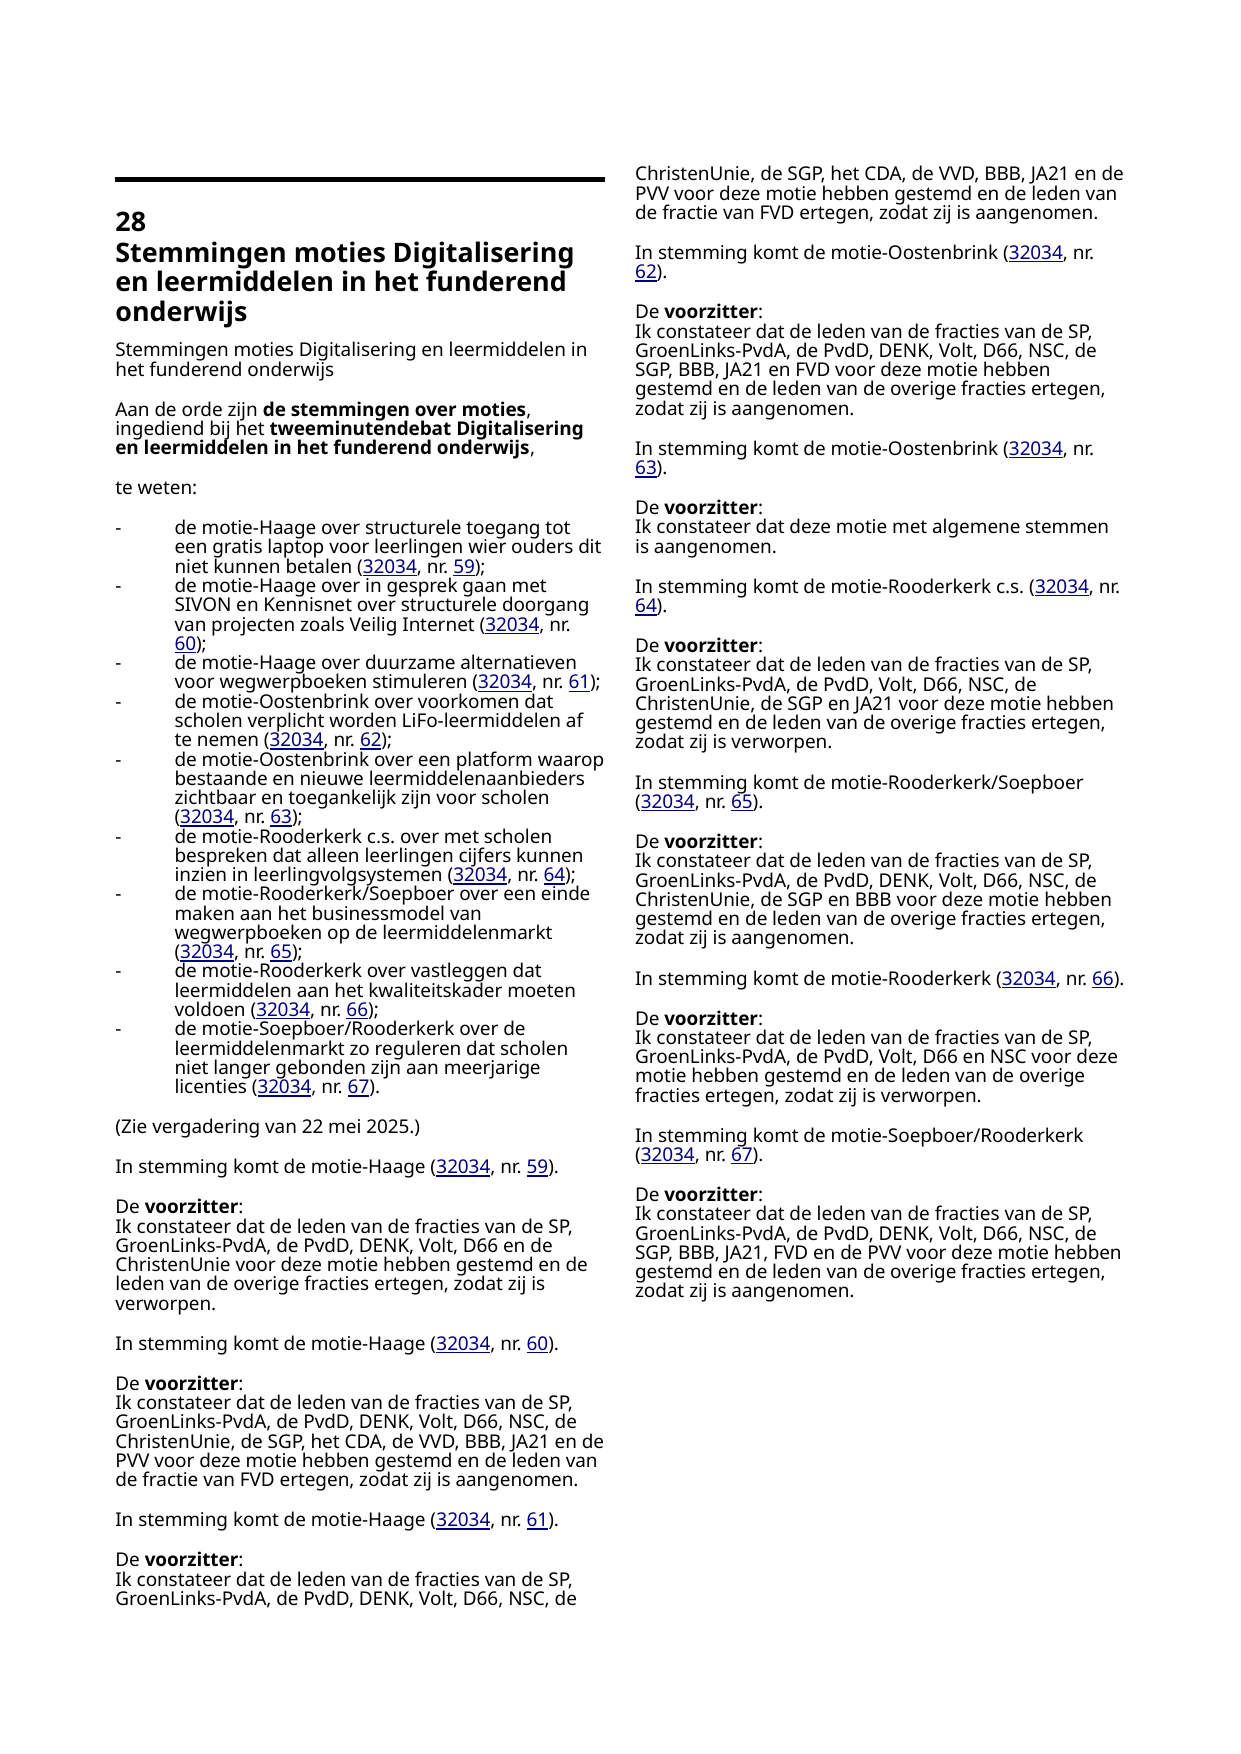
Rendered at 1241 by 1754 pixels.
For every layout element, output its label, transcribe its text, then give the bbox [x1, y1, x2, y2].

text De voorzitter: [115, 1551, 605, 1571]
list de motie-Haage over in gesprek gaan met SIVON en Kennisnet over structurele doorgang van projecten zoals Veilig Internet (32034, nr. 60); [115, 577, 605, 654]
text (Zie vergadering van 22 mei 2025.) [115, 1118, 605, 1137]
text Stemmingen moties Digitalisering en leermiddelen in het funderend onderwijs [115, 239, 605, 341]
text Ik constateer dat de leden van de fracties van de SP, GroenLinks-PvdA, de PvdD, DENK, Volt, D66, NSC, de SGP, BBB, JA21, FVD en de PVV voor deze motie hebben gestemd en de leden van de overige fracties ertegen, zodat zij is aangenomen. [635, 1205, 1125, 1302]
text De voorzitter: [635, 1009, 1125, 1029]
text Stemmingen moties Digitalisering en leermiddelen in het funderend onderwijs [115, 341, 605, 380]
text 28 [115, 203, 605, 239]
text De voorzitter: [635, 303, 1125, 323]
list de motie-Rooderkerk c.s. over met scholen bespreken dat alleen leerlingen cijfers kunnen inzien in leerlingvolgsystemen (32034, nr. 64); [115, 828, 605, 885]
text te weten: [115, 479, 605, 498]
text In stemming komt de motie-Rooderkerk/Soepboer (32034, nr. 65). [635, 774, 1125, 812]
text In stemming komt de motie-Rooderkerk (32034, nr. 66). [635, 969, 1125, 989]
list de motie-Haage over duurzame alternatieven voor wegwerpboeken stimuleren (32034, nr. 61); [115, 654, 605, 693]
text Ik constateer dat de leden van de fracties van de SP, GroenLinks-PvdA, de PvdD, DENK, Volt, D66, NSC, de ChristenUnie, de SGP, het CDA, de VVD, BBB, JA21 en de PVV voor deze motie hebben gestemd en de leden van de fractie van FVD ertegen, zodat zij is aangenomen. [115, 1394, 605, 1491]
text Ik constateer dat de leden van de fracties van de SP, GroenLinks-PvdA, de PvdD, Volt, D66 en NSC voor deze motie hebben gestemd en de leden van de overige fracties ertegen, zodat zij is verworpen. [635, 1029, 1125, 1106]
text Ik constateer dat de leden van de fracties van de SP, GroenLinks-PvdA, de PvdD, Volt, D66, NSC, de ChristenUnie, de SGP en JA21 voor deze motie hebben gestemd en de leden van de overige fracties ertegen, zodat zij is verworpen. [635, 656, 1125, 753]
list de motie-Oostenbrink over voorkomen dat scholen verplicht worden LiFo-leermiddelen af te nemen (32034, nr. 62); [115, 693, 605, 751]
text In stemming komt de motie-Haage (32034, nr. 60). [115, 1335, 605, 1354]
text In stemming komt de motie-Haage (32034, nr. 59). [115, 1158, 605, 1177]
list de motie-Oostenbrink over een platform waarop bestaande en nieuwe leermiddelenaanbieders zichtbaar en toegankelijk zijn voor scholen (32034, nr. 63); [115, 751, 605, 828]
text De voorzitter: [635, 1186, 1125, 1205]
text In stemming komt de motie-Soepboer/Rooderkerk (32034, nr. 67). [635, 1127, 1125, 1165]
text In stemming komt de motie-Oostenbrink (32034, nr. 63). [635, 440, 1125, 478]
text De voorzitter: [115, 1375, 605, 1394]
list de motie-Soepboer/Rooderkerk over de leermiddelenmarkt zo reguleren dat scholen niet langer gebonden zijn aan meerjarige licenties (32034, nr. 67). [115, 1020, 605, 1097]
text Ik constateer dat de leden van de fracties van de SP, GroenLinks-PvdA, de PvdD, DENK, Volt, D66, NSC, de [115, 1571, 605, 1609]
text De voorzitter: [115, 1198, 605, 1218]
list de motie-Haage over structurele toegang tot een gratis laptop voor leerlingen wier ouders dit niet kunnen betalen (32034, nr. 59); [115, 519, 605, 577]
text Ik constateer dat de leden van de fracties van de SP, GroenLinks-PvdA, de PvdD, DENK, Volt, D66, NSC, de ChristenUnie, de SGP en BBB voor deze motie hebben gestemd en de leden van de overige fracties ertegen, zodat zij is aangenomen. [635, 852, 1125, 949]
list de motie-Rooderkerk over vastleggen dat leermiddelen aan het kwaliteitskader moeten voldoen (32034, nr. 66); [115, 962, 605, 1020]
text De voorzitter: [635, 833, 1125, 852]
text ChristenUnie, de SGP, het CDA, de VVD, BBB, JA21 en de PVV voor deze motie hebben gestemd en de leden van de fractie van FVD ertegen, zodat zij is aangenomen. [635, 165, 1125, 223]
list de motie-Rooderkerk/Soepboer over een einde maken aan het businessmodel van wegwerpboeken op de leermiddelenmarkt (32034, nr. 65); [115, 885, 605, 962]
text Ik constateer dat de leden van de fracties van de SP, GroenLinks-PvdA, de PvdD, DENK, Volt, D66 en de ChristenUnie voor deze motie hebben gestemd en de leden van de overige fracties ertegen, zodat zij is verworpen. [115, 1218, 605, 1314]
text De voorzitter: [635, 637, 1125, 656]
text In stemming komt de motie-Rooderkerk c.s. (32034, nr. 64). [635, 578, 1125, 616]
text Aan de orde zijn de stemmingen over moties, ingediend bij het tweeminutendebat Digitalisering en leermiddelen in het funderend onderwijs, [115, 401, 605, 458]
text De voorzitter: [635, 499, 1125, 518]
text Ik constateer dat de leden van de fracties van de SP, GroenLinks-PvdA, de PvdD, DENK, Volt, D66, NSC, de SGP, BBB, JA21 en FVD voor deze motie hebben gestemd en de leden van de overige fracties ertegen, zodat zij is aangenomen. [635, 323, 1125, 419]
text Ik constateer dat deze motie met algemene stemmen is aangenomen. [635, 518, 1125, 557]
text In stemming komt de motie-Oostenbrink (32034, nr. 62). [635, 244, 1125, 282]
text In stemming komt de motie-Haage (32034, nr. 61). [115, 1511, 605, 1531]
